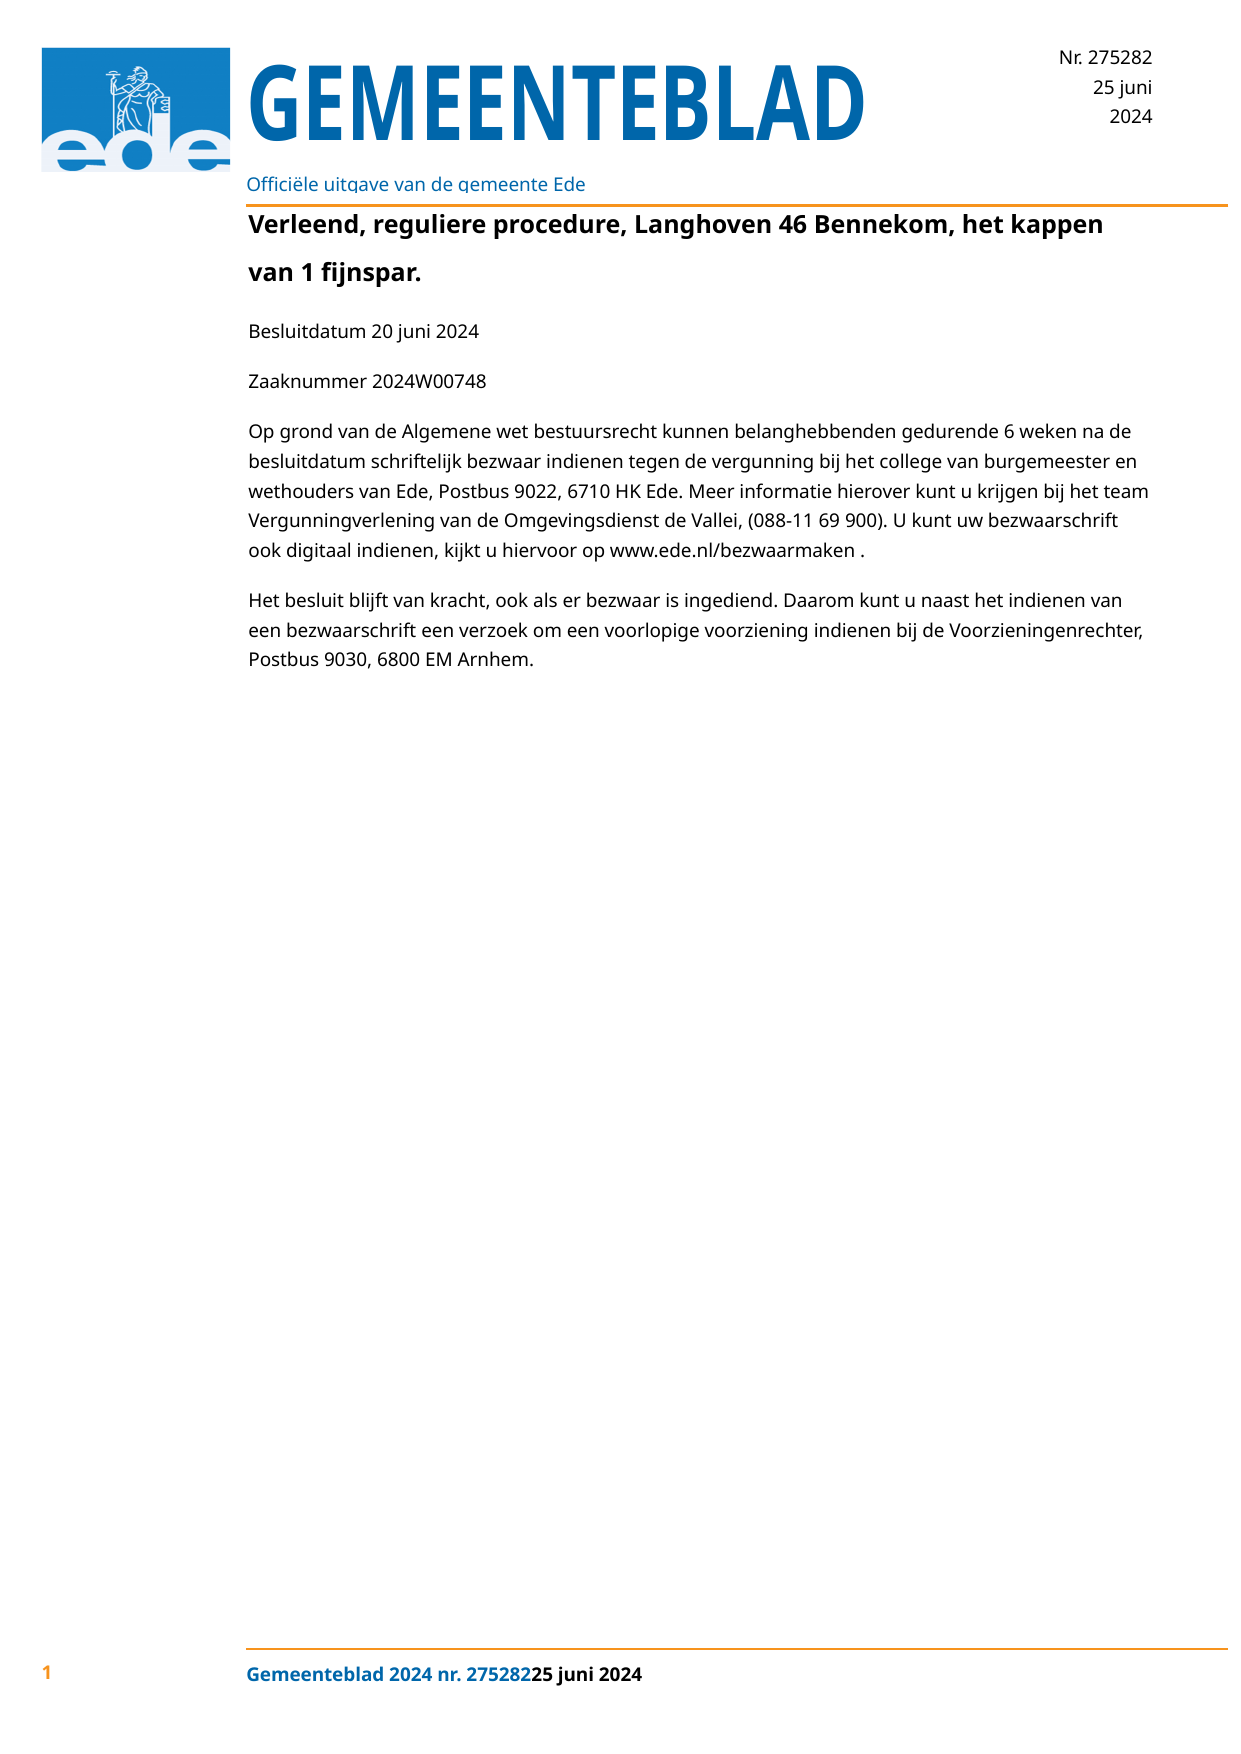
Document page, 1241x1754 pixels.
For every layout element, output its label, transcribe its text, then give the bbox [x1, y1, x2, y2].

text Besluitdatum 20 juni 2024 [248, 318, 1152, 344]
text Op grond van de Algemene wet bestuursrecht kunnen belanghebbenden gedurende 6 weken na de besluitdatum schriftelijk bezwaar indienen tegen de vergunning bij het college van burgemeester en wethouders van Ede, Postbus 9022, 6710 HK Ede. Meer informatie hierover kunt u krijgen bij het team Vergunningverlening van de Omgevingsdienst de Vallei, (088-11 69 900). U kunt uw bezwaarschrift ook digitaal indienen, kijkt u hiervoor op www.ede.nl/bezwaarmaken . [248, 419, 1152, 563]
text Verleend, reguliere procedure, Langhoven 46 Bennekom, het kappen van 1 fijnspar. [248, 207, 1152, 288]
text Zaaknummer 2024W00748 [248, 368, 1152, 394]
text Het besluit blijft van kracht, ook als er bezwaar is ingediend. Daarom kunt u naast het indienen van een bezwaarschrift een verzoek om een voorlopige voorziening indienen bij de Voorzieningenrechter, Postbus 9030, 6800 EM Arnhem. [248, 587, 1152, 672]
picture [41, 47, 231, 172]
